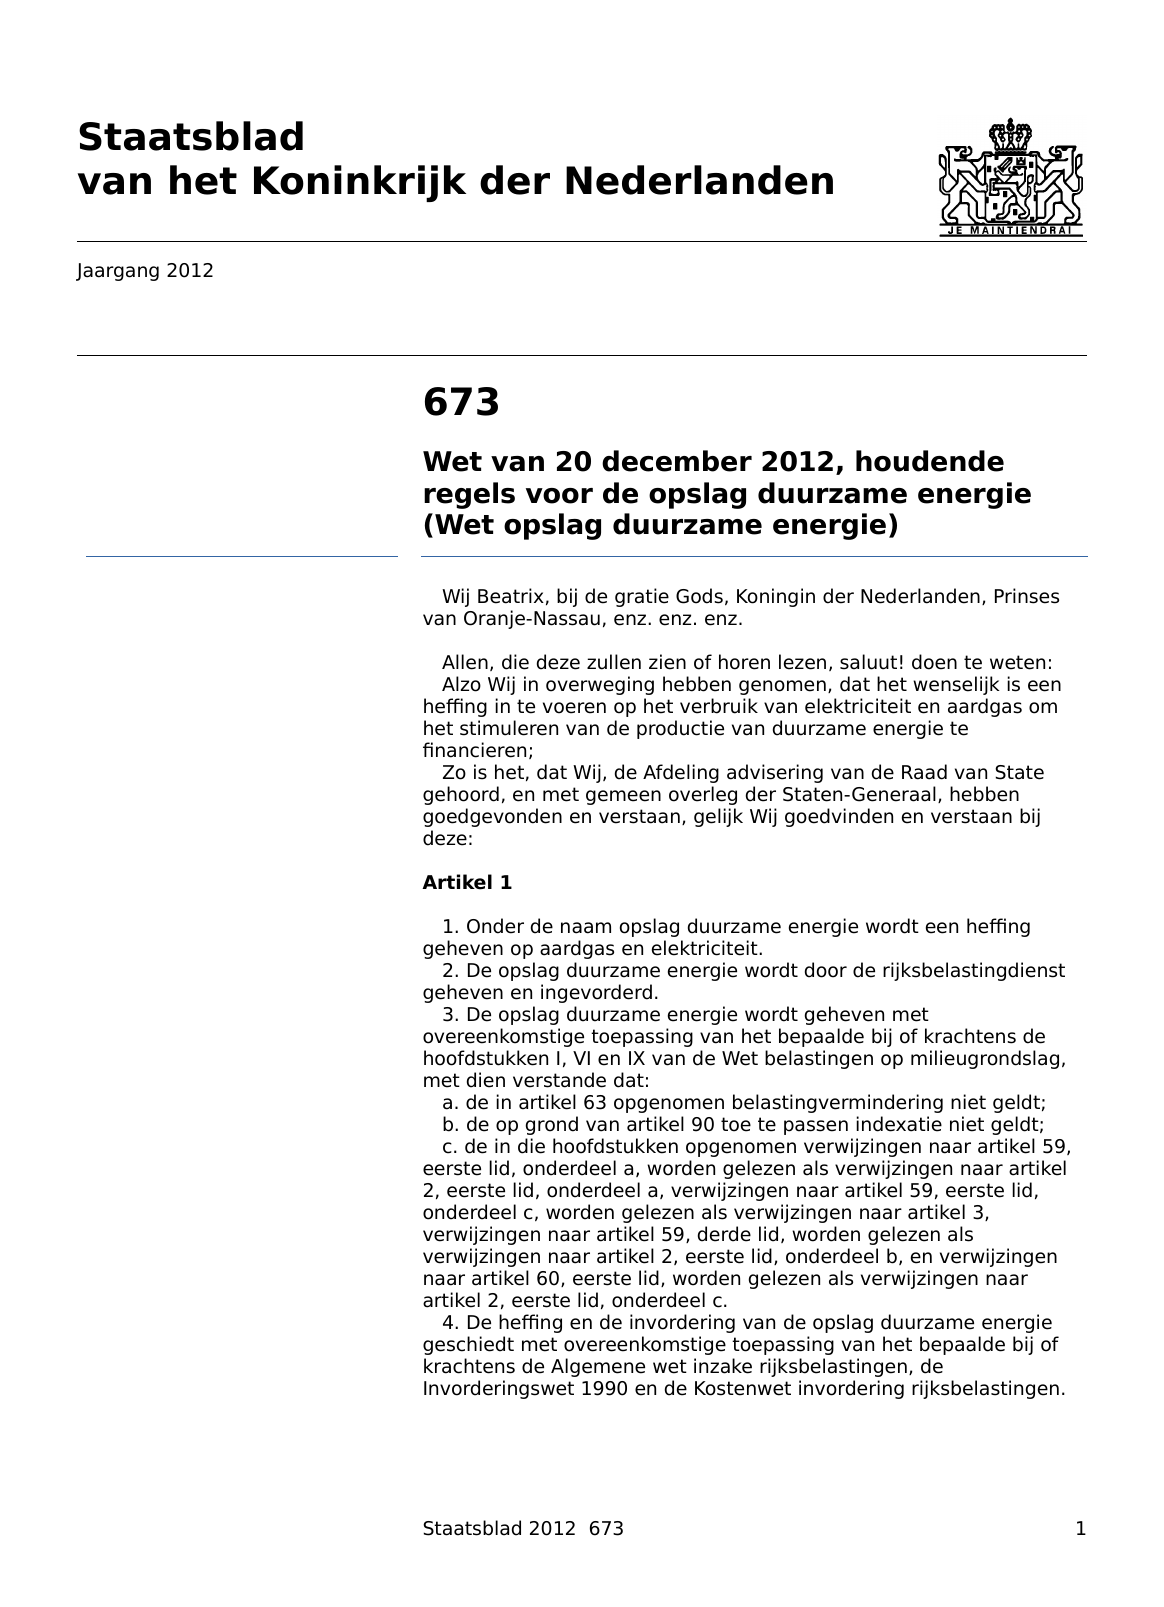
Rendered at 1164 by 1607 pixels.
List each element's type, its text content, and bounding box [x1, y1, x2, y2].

text 4. De heffing en de invordering van de opslag duurzame energie geschiedt met overeenkomstige toepassing van het bepaalde bij of krachtens de Algemene wet inzake rijksbelastingen, de Invorderingswet 1990 en de Kostenwet invordering rijksbelastingen. [422, 1312, 1087, 1399]
text 2. De opslag duurzame energie wordt door de rijksbelastingdienst geheven en ingevorderd. [422, 960, 1087, 1004]
subtitle Artikel 1 [422, 872, 1087, 894]
text c. de in die hoofdstukken opgenomen verwijzingen naar artikel 59, eerste lid, onderdeel a, worden gelezen als verwijzingen naar artikel 2, eerste lid, onderdeel a, verwijzingen naar artikel 59, eerste lid, onderdeel c, worden gelezen als verwijzingen naar artikel 3, verwijzingen naar artikel 59, derde lid, worden gelezen als verwijzingen naar artikel 2, eerste lid, onderdeel b, en verwijzingen naar artikel 60, eerste lid, worden gelezen als verwijzingen naar artikel 2, eerste lid, onderdeel c. [422, 1136, 1087, 1312]
text a. de in artikel 63 opgenomen belastingvermindering niet geldt; [422, 1092, 1087, 1114]
text Wet van 20 december 2012, houdende regels voor de opslag duurzame energie (Wet opslag duurzame energie) [422, 447, 1087, 541]
table_header Staatsblad van het Koninkrijk der Nederlanden [77, 100, 886, 241]
text Allen, die deze zullen zien of horen lezen, saluut! doen te weten: [422, 652, 1087, 674]
text 1. Onder de naam opslag duurzame energie wordt een heffing geheven op aardgas en elektriciteit. [422, 916, 1087, 960]
table_cell Jaargang 2012 [77, 242, 1087, 355]
text Wij Beatrix, bij de gratie Gods, Koningin der Nederlanden, Prinses van Oranje-Nassau, enz. enz. enz. [422, 586, 1087, 629]
table_header [886, 100, 1087, 241]
text 3. De opslag duurzame energie wordt geheven met overeenkomstige toepassing van het bepaalde bij of krachtens de hoofdstukken I, VI en IX van de Wet belastingen op milieugrondslag, met dien verstande dat: [422, 1004, 1087, 1092]
text Alzo Wij in overweging hebben genomen, dat het wenselijk is een heffing in te voeren op het verbruik van elektriciteit en aardgas om het stimuleren van de productie van duurzame energie te financieren; [422, 674, 1087, 762]
picture [936, 115, 1087, 240]
subtitle 673 [422, 381, 1087, 424]
text Zo is het, dat Wij, de Afdeling advisering van de Raad van State gehoord, en met gemeen overleg der Staten-Generaal, hebben goedgevonden en verstaan, gelijk Wij goedvinden en verstaan bij deze: [422, 762, 1087, 849]
text b. de op grond van artikel 90 toe te passen indexatie niet geldt; [422, 1114, 1087, 1136]
